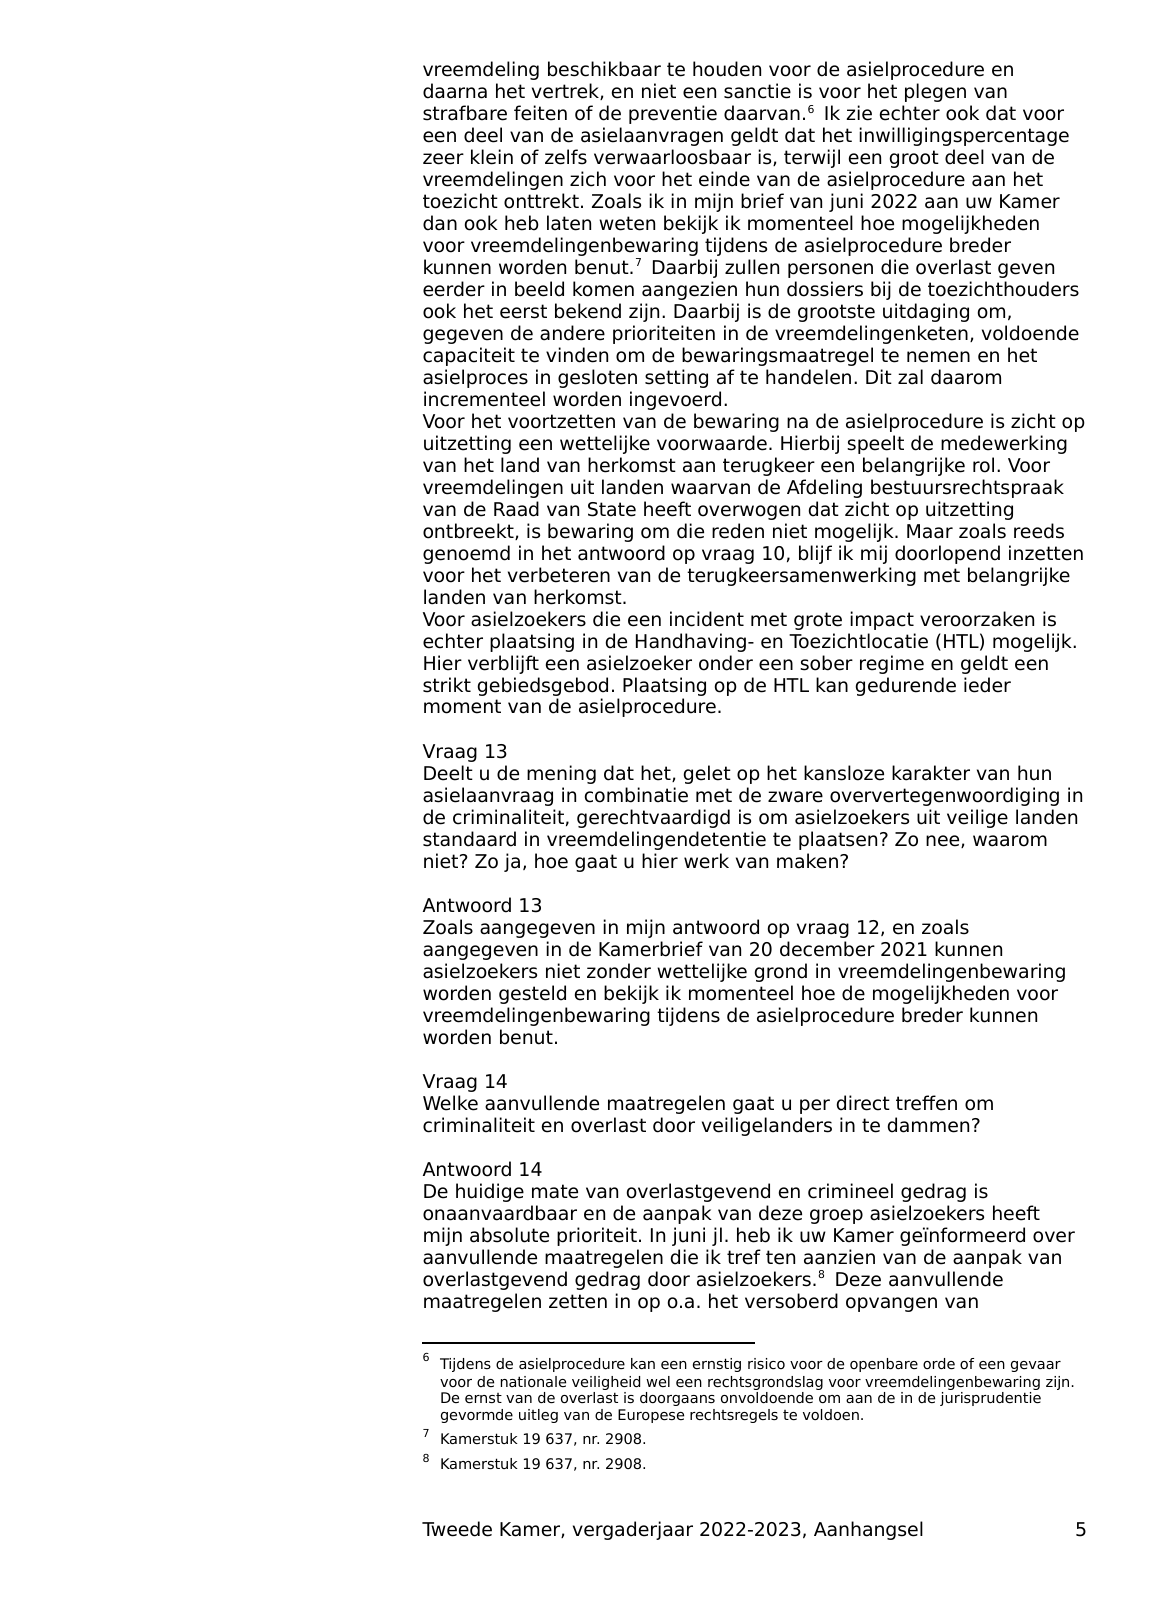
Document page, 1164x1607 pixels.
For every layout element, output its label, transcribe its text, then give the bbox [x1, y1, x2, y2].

text Voor het voortzetten van de bewaring na de asielprocedure is zicht op uitzetting een wettelijke voorwaarde. Hierbij speelt de medewerking van het land van herkomst aan terugkeer een belangrijke rol. Voor vreemdelingen uit landen waarvan de Afdeling bestuursrechtspraak van de Raad van State heeft overwogen dat zicht op uitzetting ontbreekt, is bewaring om die reden niet mogelijk. Maar zoals reeds genoemd in het antwoord op vraag 10, blijf ik mij doorlopend inzetten voor het verbeteren van de terugkeersamenwerking met belangrijke landen van herkomst. [422, 411, 1087, 608]
text Tijdens de asielprocedure kan een ernstig risico voor de openbare orde of een gevaar voor de nationale veiligheid wel een rechtsgrondslag voor vreemdelingenbewaring zijn. De ernst van de overlast is doorgaans onvoldoende om aan de in de jurisprudentie gevormde uitleg van de Europese rechtsregels te voldoen. [422, 1352, 1087, 1424]
text Kamerstuk 19 637, nr. 2908. [422, 1427, 1087, 1449]
text Vraag 13 [422, 741, 1087, 763]
text vreemdeling beschikbaar te houden voor de asielprocedure en daarna het vertrek, en niet een sanctie is voor het plegen van strafbare feiten of de preventie daarvan. Ik zie echter ook dat voor een deel van de asielaanvragen geldt dat het inwilligingspercentage zeer klein of zelfs verwaarloosbaar is, terwijl een groot deel van de vreemdelingen zich voor het einde van de asielprocedure aan het toezicht onttrekt. Zoals ik in mijn brief van juni 2022 aan uw Kamer dan ook heb laten weten bekijk ik momenteel hoe mogelijkheden voor vreemdelingenbewaring tijdens de asielprocedure breder kunnen worden benut. Daarbij zullen personen die overlast geven eerder in beeld komen aangezien hun dossiers bij de toezichthouders ook het eerst bekend zijn. Daarbij is de grootste uitdaging om, gegeven de andere prioriteiten in de vreemdelingenketen, voldoende capaciteit te vinden om de bewaringsmaatregel te nemen en het asielproces in gesloten setting af te handelen. Dit zal daarom incrementeel worden ingevoerd. [422, 59, 1087, 411]
text Antwoord 14 [422, 1159, 1087, 1181]
text Welke aanvullende maatregelen gaat u per direct treffen om criminaliteit en overlast door veiligelanders in te dammen? [422, 1093, 1087, 1137]
text Voor asielzoekers die een incident met grote impact veroorzaken is echter plaatsing in de Handhaving- en Toezichtlocatie (HTL) mogelijk. Hier verblijft een asielzoeker onder een sober regime en geldt een strikt gebiedsgebod. Plaatsing op de HTL kan gedurende ieder moment van de asielprocedure. [422, 608, 1087, 718]
text Kamerstuk 19 637, nr. 2908. [422, 1452, 1087, 1474]
text Antwoord 13 [422, 895, 1087, 917]
text Deelt u de mening dat het, gelet op het kansloze karakter van hun asielaanvraag in combinatie met de zware oververtegenwoordiging in de criminaliteit, gerechtvaardigd is om asielzoekers uit veilige landen standaard in vreemdelingendetentie te plaatsen? Zo nee, waarom niet? Zo ja, hoe gaat u hier werk van maken? [422, 763, 1087, 872]
text Vraag 14 [422, 1071, 1087, 1093]
text Zoals aangegeven in mijn antwoord op vraag 12, en zoals aangegeven in de Kamerbrief van 20 december 2021 kunnen asielzoekers niet zonder wettelijke grond in vreemdelingenbewaring worden gesteld en bekijk ik momenteel hoe de mogelijkheden voor vreemdelingenbewaring tijdens de asielprocedure breder kunnen worden benut. [422, 917, 1087, 1048]
text De huidige mate van overlastgevend en crimineel gedrag is onaanvaardbaar en de aanpak van deze groep asielzoekers heeft mijn absolute prioriteit. In juni jl. heb ik uw Kamer geïnformeerd over aanvullende maatregelen die ik tref ten aanzien van de aanpak van overlastgevend gedrag door asielzoekers. Deze aanvullende maatregelen zetten in op o.a. het versoberd opvangen van [422, 1181, 1087, 1313]
